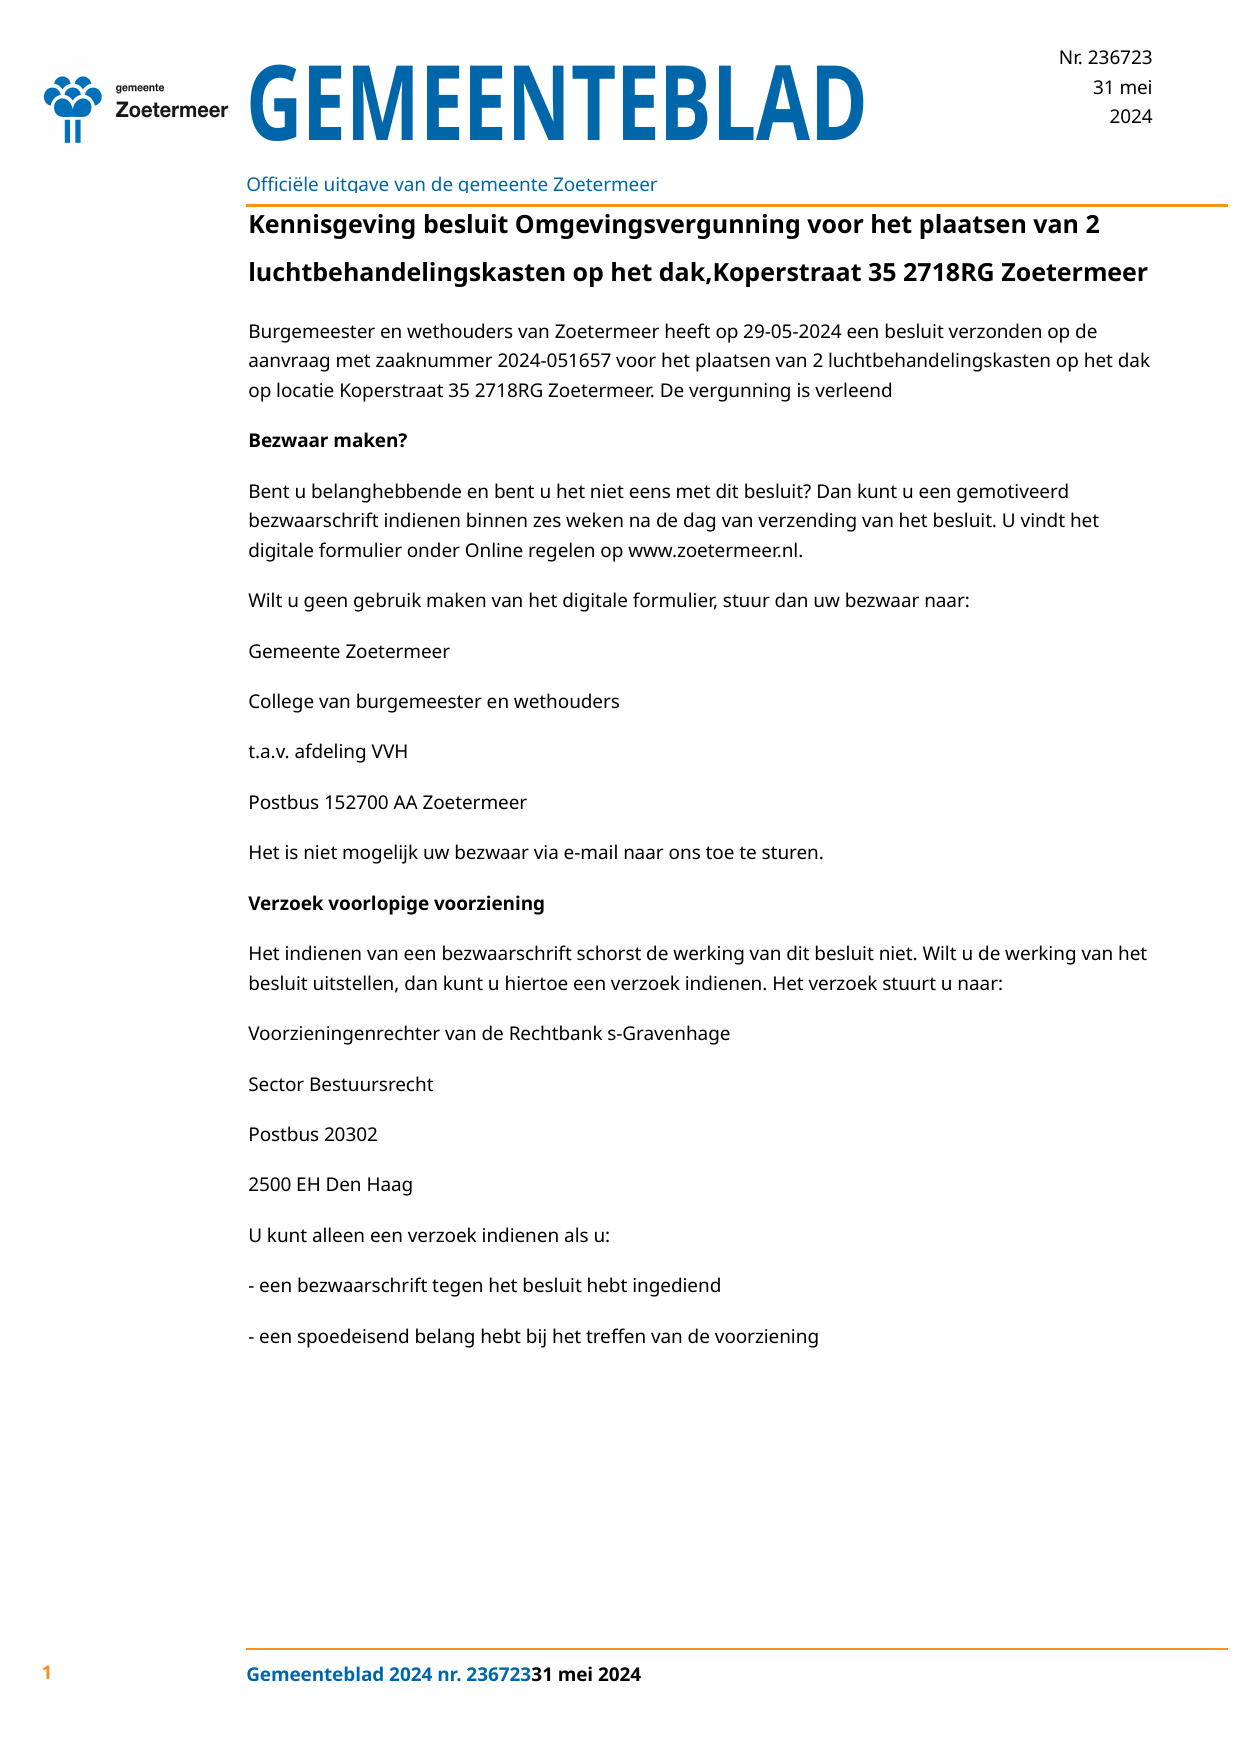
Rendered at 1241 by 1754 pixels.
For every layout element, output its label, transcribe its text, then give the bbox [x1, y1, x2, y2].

picture [41, 47, 231, 172]
text Gemeente Zoetermeer [248, 638, 1152, 664]
text - een spoedeisend belang hebt bij het treffen van de voorziening [248, 1323, 1152, 1349]
text Sector Bestuursrecht [248, 1071, 1152, 1097]
text Het is niet mogelijk uw bezwaar via e-mail naar ons toe te sturen. [248, 839, 1152, 865]
text Bent u belanghebbende en bent u het niet eens met dit besluit? Dan kunt u een gemotiveerd bezwaarschrift indienen binnen zes weken na de dag van verzending van het besluit. U vindt het digitale formulier onder Online regelen op www.zoetermeer.nl. [248, 478, 1152, 563]
text Bezwaar maken? [248, 427, 1152, 453]
text U kunt alleen een verzoek indienen als u: [248, 1222, 1152, 1248]
text Kennisgeving besluit Omgevingsvergunning voor het plaatsen van 2 luchtbehandelingskasten op het dak,Koperstraat 35 2718RG Zoetermeer [248, 207, 1152, 288]
text Postbus 20302 [248, 1121, 1152, 1147]
text t.a.v. afdeling VVH [248, 739, 1152, 764]
text - een bezwaarschrift tegen het besluit hebt ingediend [248, 1272, 1152, 1298]
text College van burgemeester en wethouders [248, 688, 1152, 714]
text Het indienen van een bezwaarschrift schorst de werking van dit besluit niet. Wilt u de werking van het besluit uitstellen, dan kunt u hiertoe een verzoek indienen. Het verzoek stuurt u naar: [248, 940, 1152, 996]
text Wilt u geen gebruik maken van het digitale formulier, stuur dan uw bezwaar naar: [248, 587, 1152, 613]
text Postbus 152700 AA Zoetermeer [248, 789, 1152, 815]
text 2500 EH Den Haag [248, 1172, 1152, 1197]
text Voorzieningenrechter van de Rechtbank s-Gravenhage [248, 1020, 1152, 1046]
text Verzoek voorlopige voorziening [248, 890, 1152, 916]
text Burgemeester en wethouders van Zoetermeer heeft op 29-05-2024 een besluit verzonden op de aanvraag met zaaknummer 2024-051657 voor het plaatsen van 2 luchtbehandelingskasten op het dak op locatie Koperstraat 35 2718RG Zoetermeer. De vergunning is verleend [248, 318, 1152, 403]
